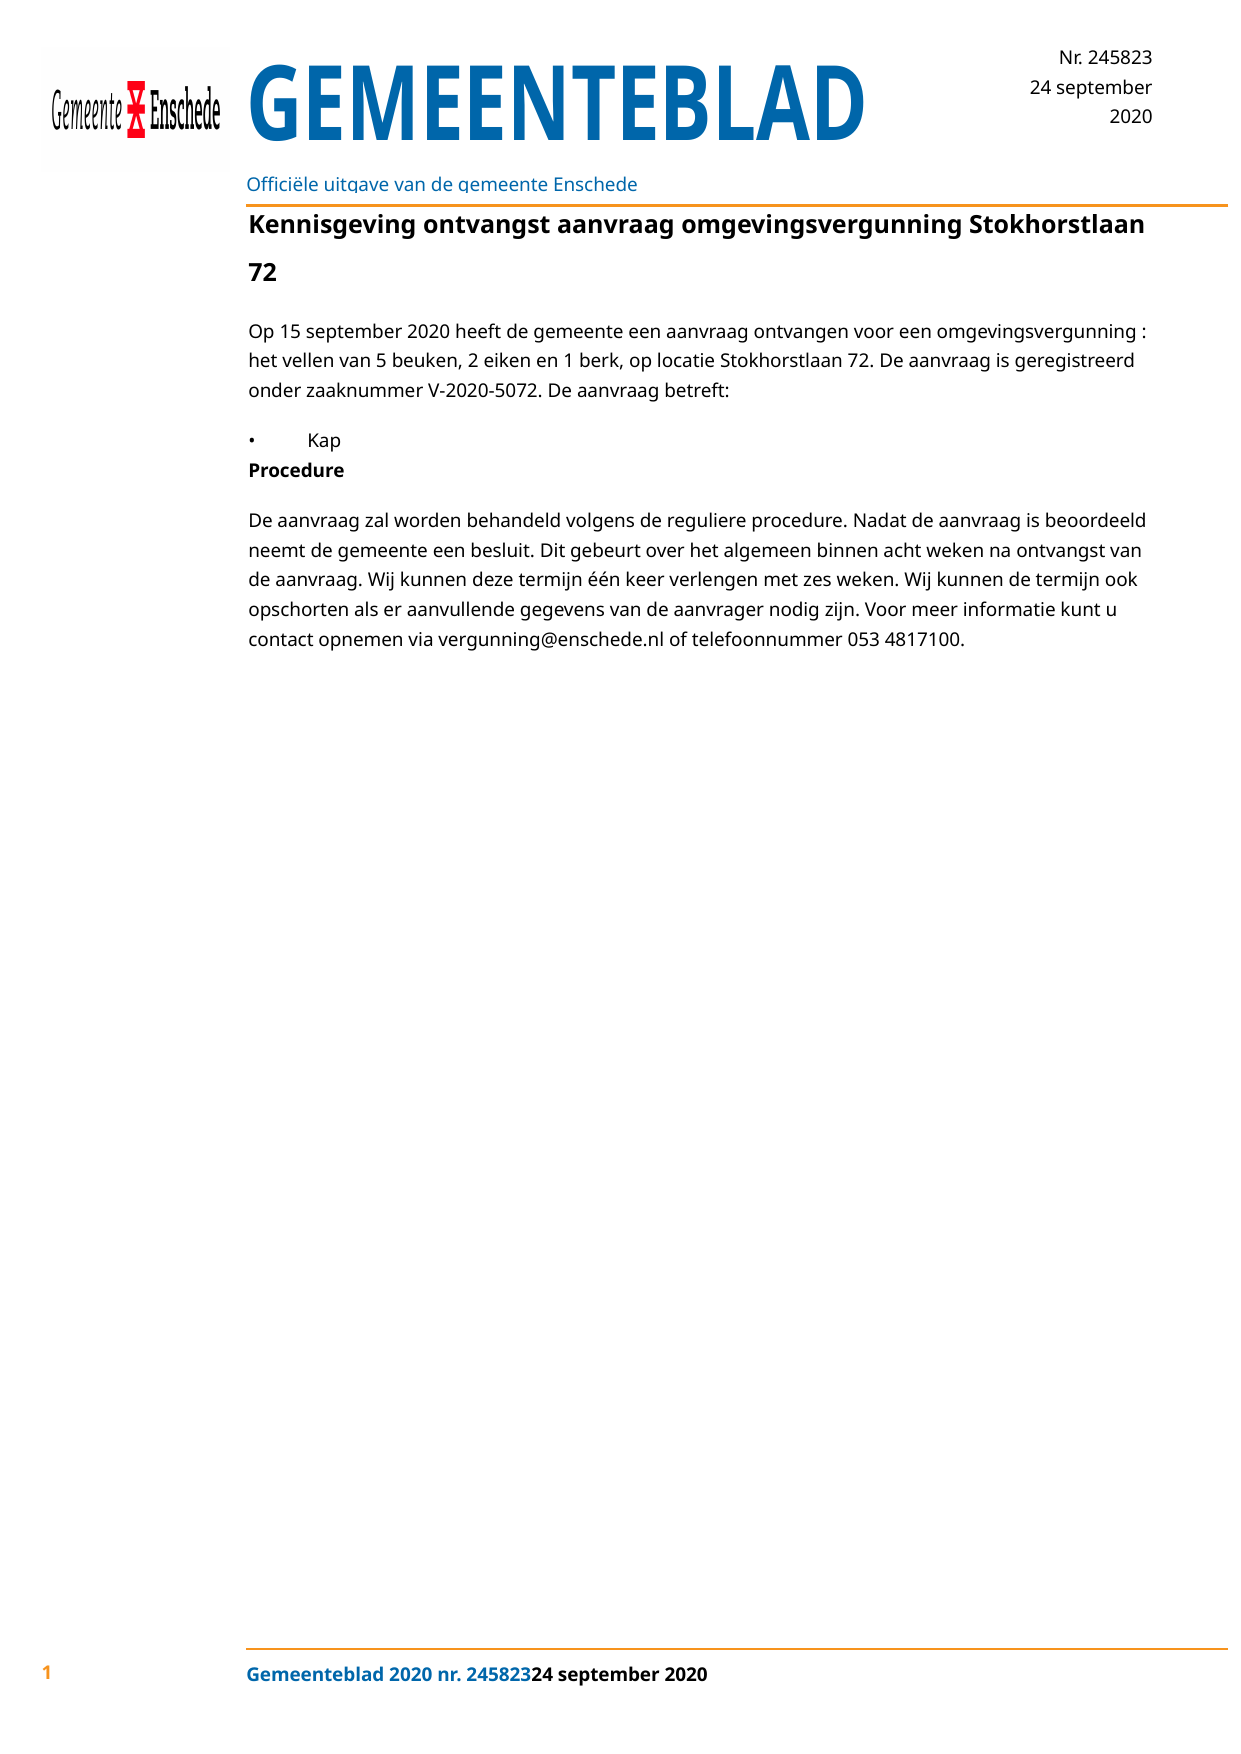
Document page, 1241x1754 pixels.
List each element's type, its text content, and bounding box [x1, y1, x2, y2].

picture [41, 47, 231, 172]
text Kennisgeving ontvangst aanvraag omgevingsvergunning Stokhorstlaan 72 [248, 207, 1152, 288]
text Procedure [248, 457, 1152, 483]
text Op 15 september 2020 heeft de gemeente een aanvraag ontvangen voor een omgevingsvergunning : het vellen van 5 beuken, 2 eiken en 1 berk, op locatie Stokhorstlaan 72. De aanvraag is geregistreerd onder zaaknummer V-2020-5072. De aanvraag betreft: [248, 318, 1152, 403]
list Kap [248, 427, 1152, 453]
text De aanvraag zal worden behandeld volgens de reguliere procedure. Nadat de aanvraag is beoordeeld neemt de gemeente een besluit. Dit gebeurt over het algemeen binnen acht weken na ontvangst van de aanvraag. Wij kunnen deze termijn één keer verlengen met zes weken. Wij kunnen de termijn ook opschorten als er aanvullende gegevens van de aanvrager nodig zijn. Voor meer informatie kunt u contact opnemen via vergunning@enschede.nl of telefoonnummer 053 4817100. [248, 507, 1152, 652]
